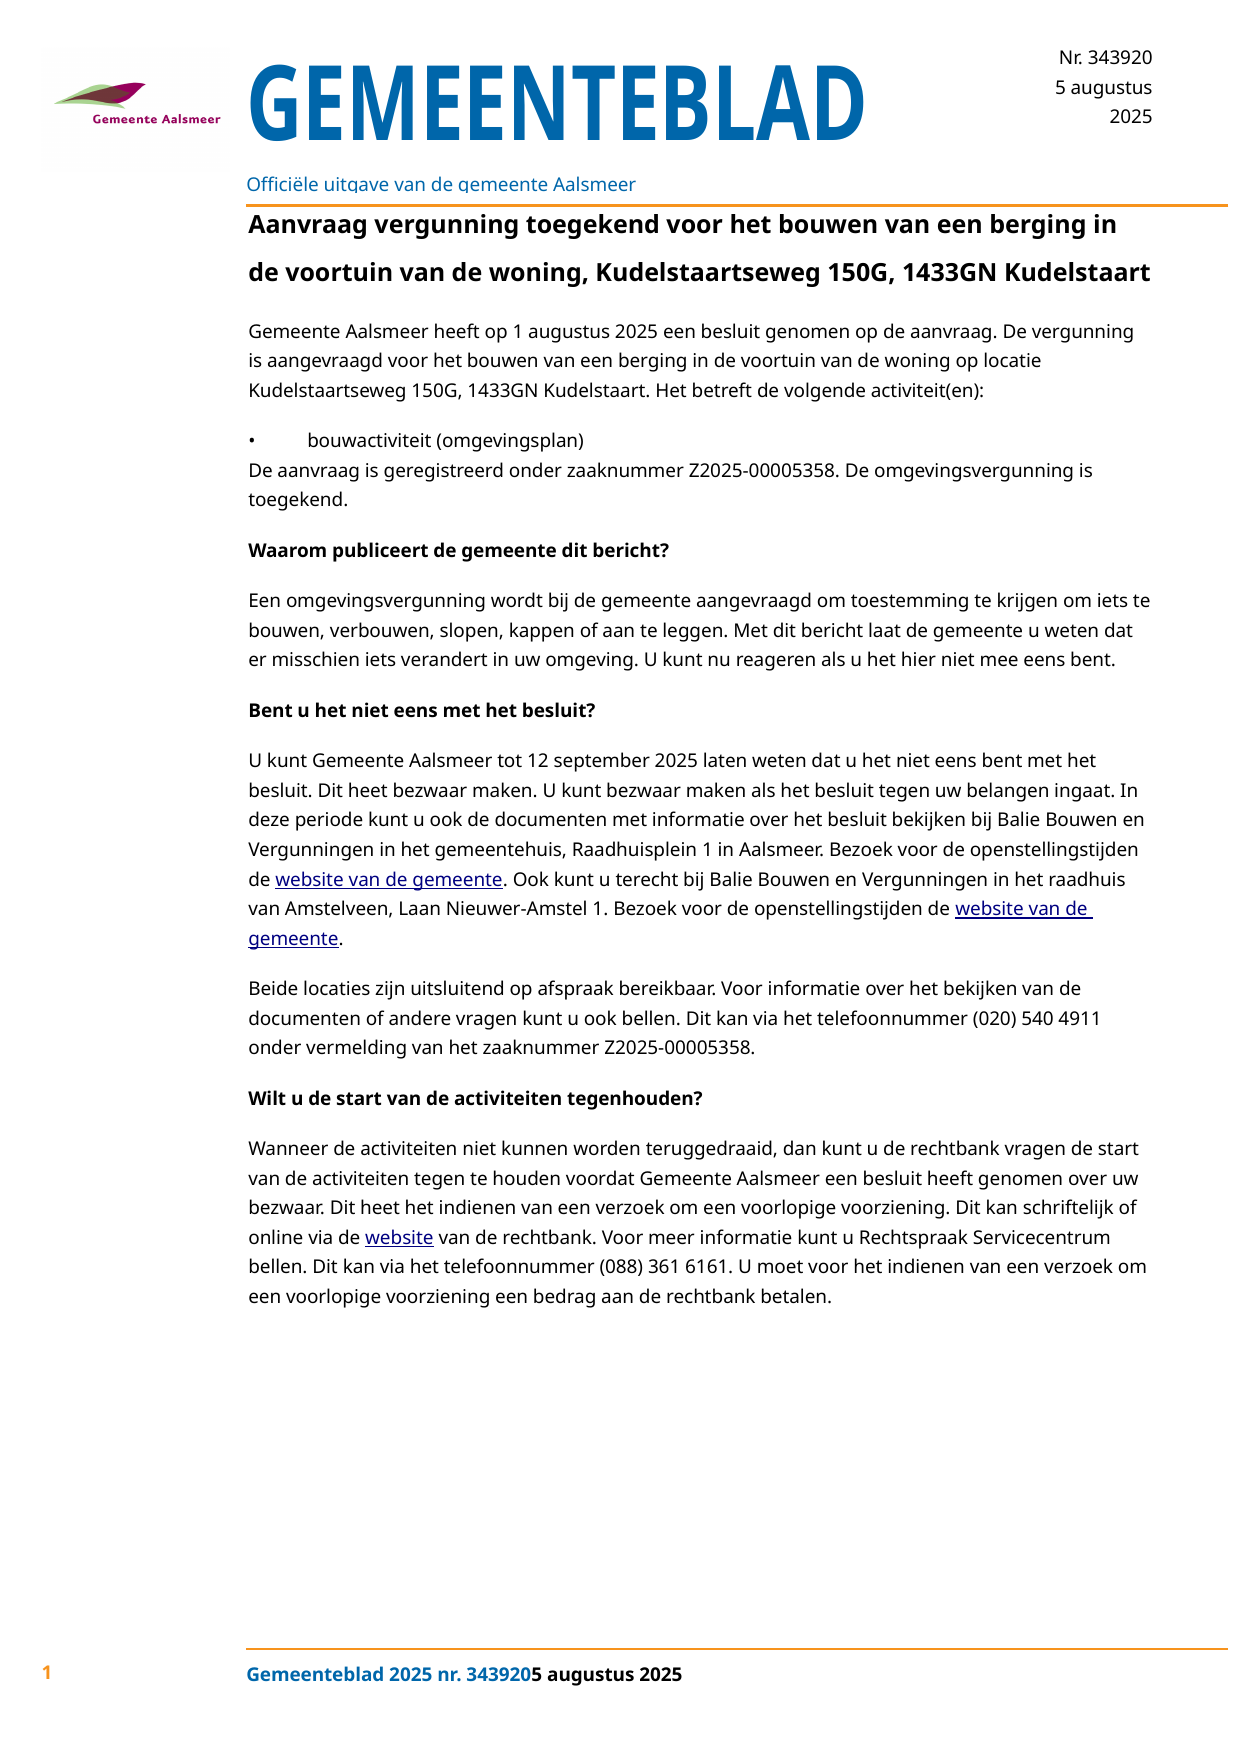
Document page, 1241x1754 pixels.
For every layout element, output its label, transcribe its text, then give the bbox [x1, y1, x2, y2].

text Een omgevingsvergunning wordt bij de gemeente aangevraagd om toestemming te krijgen om iets te bouwen, verbouwen, slopen, kappen of aan te leggen. Met dit bericht laat de gemeente u weten dat er misschien iets verandert in uw omgeving. U kunt nu reageren als u het hier niet mee eens bent. [248, 587, 1152, 672]
text Wilt u de start van de activiteiten tegenhouden? [248, 1085, 1152, 1111]
text Wanneer de activiteiten niet kunnen worden teruggedraaid, dan kunt u de rechtbank vragen de start van de activiteiten tegen te houden voordat Gemeente Aalsmeer een besluit heeft genomen over uw bezwaar. Dit heet het indienen van een verzoek om een voorlopige voorziening. Dit kan schriftelijk of online via de website van de rechtbank. Voor meer informatie kunt u Rechtspraak Servicecentrum bellen. Dit kan via het telefoonnummer (088) 361 6161. U moet voor het indienen van een verzoek om een voorlopige voorziening een bedrag aan de rechtbank betalen. [248, 1135, 1152, 1309]
text Aanvraag vergunning toegekend voor het bouwen van een berging in de voortuin van de woning, Kudelstaartseweg 150G, 1433GN Kudelstaart [248, 207, 1152, 288]
text Beide locaties zijn uitsluitend op afspraak bereikbaar. Voor informatie over het bekijken van de documenten of andere vragen kunt u ook bellen. Dit kan via het telefoonnummer (020) 540 4911 onder vermelding van het zaaknummer Z2025-00005358. [248, 975, 1152, 1060]
text Waarom publiceert de gemeente dit bericht? [248, 537, 1152, 563]
text Gemeente Aalsmeer heeft op 1 augustus 2025 een besluit genomen op de aanvraag. De vergunning is aangevraagd voor het bouwen van een berging in de voortuin van de woning op locatie Kudelstaartseweg 150G, 1433GN Kudelstaart. Het betreft de volgende activiteit(en): [248, 318, 1152, 403]
list bouwactiviteit (omgevingsplan) [248, 427, 1152, 453]
text De aanvraag is geregistreerd onder zaaknummer Z2025-00005358. De omgevingsvergunning is toegekend. [248, 457, 1152, 512]
text Bent u het niet eens met het besluit? [248, 697, 1152, 723]
picture [41, 47, 231, 172]
text U kunt Gemeente Aalsmeer tot 12 september 2025 laten weten dat u het niet eens bent met het besluit. Dit heet bezwaar maken. U kunt bezwaar maken als het besluit tegen uw belangen ingaat. In deze periode kunt u ook de documenten met informatie over het besluit bekijken bij Balie Bouwen en Vergunningen in het gemeentehuis, Raadhuisplein 1 in Aalsmeer. Bezoek voor de openstellingstijden de website van de gemeente. Ook kunt u terecht bij Balie Bouwen en Vergunningen in het raadhuis van Amstelveen, Laan Nieuwer-Amstel 1. Bezoek voor de openstellingstijden de website van de gemeente. [248, 747, 1152, 951]
